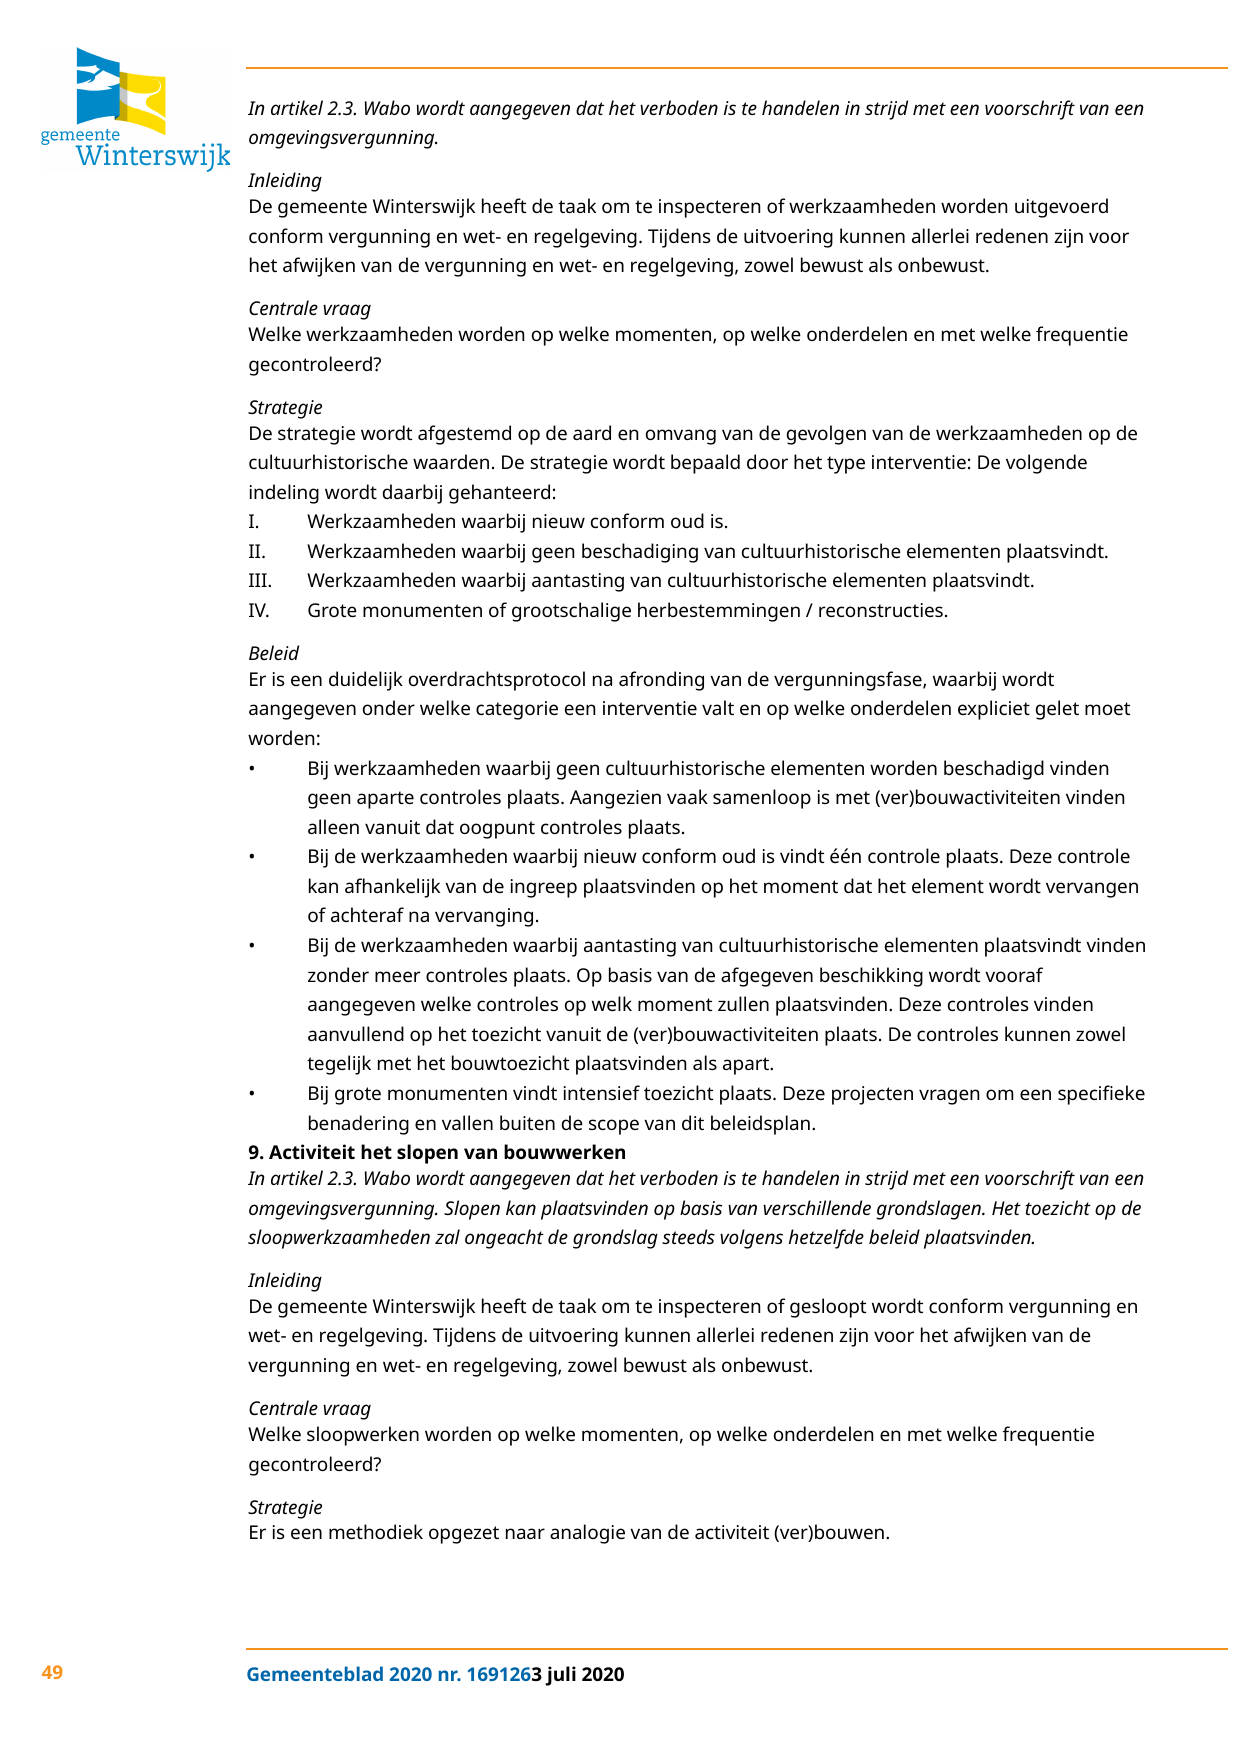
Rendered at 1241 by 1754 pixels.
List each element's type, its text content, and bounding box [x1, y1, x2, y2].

text Inleiding [248, 1267, 1152, 1293]
text De gemeente Winterswijk heeft de taak om te inspecteren of gesloopt wordt conform vergunning en wet- en regelgeving. Tijdens de uitvoering kunnen allerlei redenen zijn voor het afwijken van de vergunning en wet- en regelgeving, zowel bewust als onbewust. [248, 1293, 1152, 1378]
picture [225, 153, 231, 162]
text 9. Activiteit het slopen van bouwwerken [248, 1139, 1152, 1165]
text De gemeente Winterswijk heeft de taak om te inspecteren of werkzaamheden worden uitgevoerd conform vergunning en wet- en regelgeving. Tijdens de uitvoering kunnen allerlei redenen zijn voor het afwijken van de vergunning en wet- en regelgeving, zowel bewust als onbewust. [248, 193, 1152, 278]
text De strategie wordt afgestemd op de aard en omvang van de gevolgen van de werkzaamheden op de cultuurhistorische waarden. De strategie wordt bepaald door het type interventie: De volgende indeling wordt daarbij gehanteerd: [248, 420, 1152, 504]
text Beleid [248, 640, 1152, 666]
list Werkzaamheden waarbij geen beschadiging van cultuurhistorische elementen plaatsvindt. [248, 538, 1152, 564]
text Strategie [248, 394, 1152, 420]
list Bij de werkzaamheden waarbij aantasting van cultuurhistorische elementen plaatsvindt vinden zonder meer controles plaats. Op basis van de afgegeven beschikking wordt vooraf aangegeven welke controles op welk moment zullen plaatsvinden. Deze controles vinden aanvullend op het toezicht vanuit de (ver)bouwactiviteiten plaats. De controles kunnen zowel tegelijk met het bouwtoezicht plaatsvinden als apart. [248, 932, 1152, 1076]
list Bij werkzaamheden waarbij geen cultuurhistorische elementen worden beschadigd vinden geen aparte controles plaats. Aangezien vaak samenloop is met (ver)bouwactiviteiten vinden alleen vanuit dat oogpunt controles plaats. [248, 755, 1152, 840]
text Inleiding [248, 167, 1152, 193]
text Strategie [248, 1494, 1152, 1519]
text Welke sloopwerken worden op welke momenten, op welke onderdelen en met welke frequentie gecontroleerd? [248, 1421, 1152, 1476]
list Bij grote monumenten vindt intensief toezicht plaats. Deze projecten vragen om een specifieke benadering en vallen buiten de scope van dit beleidsplan. [248, 1080, 1152, 1136]
list Werkzaamheden waarbij nieuw conform oud is. [248, 508, 1152, 534]
text Centrale vraag [248, 1395, 1152, 1421]
text Welke werkzaamheden worden op welke momenten, op welke onderdelen en met welke frequentie gecontroleerd? [248, 321, 1152, 377]
list Grote monumenten of grootschalige herbestemmingen / reconstructies. [248, 597, 1152, 623]
list Bij de werkzaamheden waarbij nieuw conform oud is vindt één controle plaats. Deze controle kan afhankelijk van de ingreep plaatsvinden op het moment dat het element wordt vervangen of achteraf na vervanging. [248, 843, 1152, 928]
text In artikel 2.3. Wabo wordt aangegeven dat het verboden is te handelen in strijd met een voorschrift van een omgevingsvergunning. [248, 95, 1152, 150]
list Werkzaamheden waarbij aantasting van cultuurhistorische elementen plaatsvindt. [248, 568, 1152, 593]
picture [41, 47, 231, 172]
text Centrale vraag [248, 296, 1152, 321]
text Er is een methodiek opgezet naar analogie van de activiteit (ver)bouwen. [248, 1519, 1152, 1545]
text Er is een duidelijk overdrachtsprotocol na afronding van de vergunningsfase, waarbij wordt aangegeven onder welke categorie een interventie valt en op welke onderdelen expliciet gelet moet worden: [248, 666, 1152, 751]
text In artikel 2.3. Wabo wordt aangegeven dat het verboden is te handelen in strijd met een voorschrift van een omgevingsvergunning. Slopen kan plaatsvinden op basis van verschillende grondslagen. Het toezicht op de sloopwerkzaamheden zal ongeacht de grondslag steeds volgens hetzelfde beleid plaatsvinden. [248, 1165, 1152, 1250]
